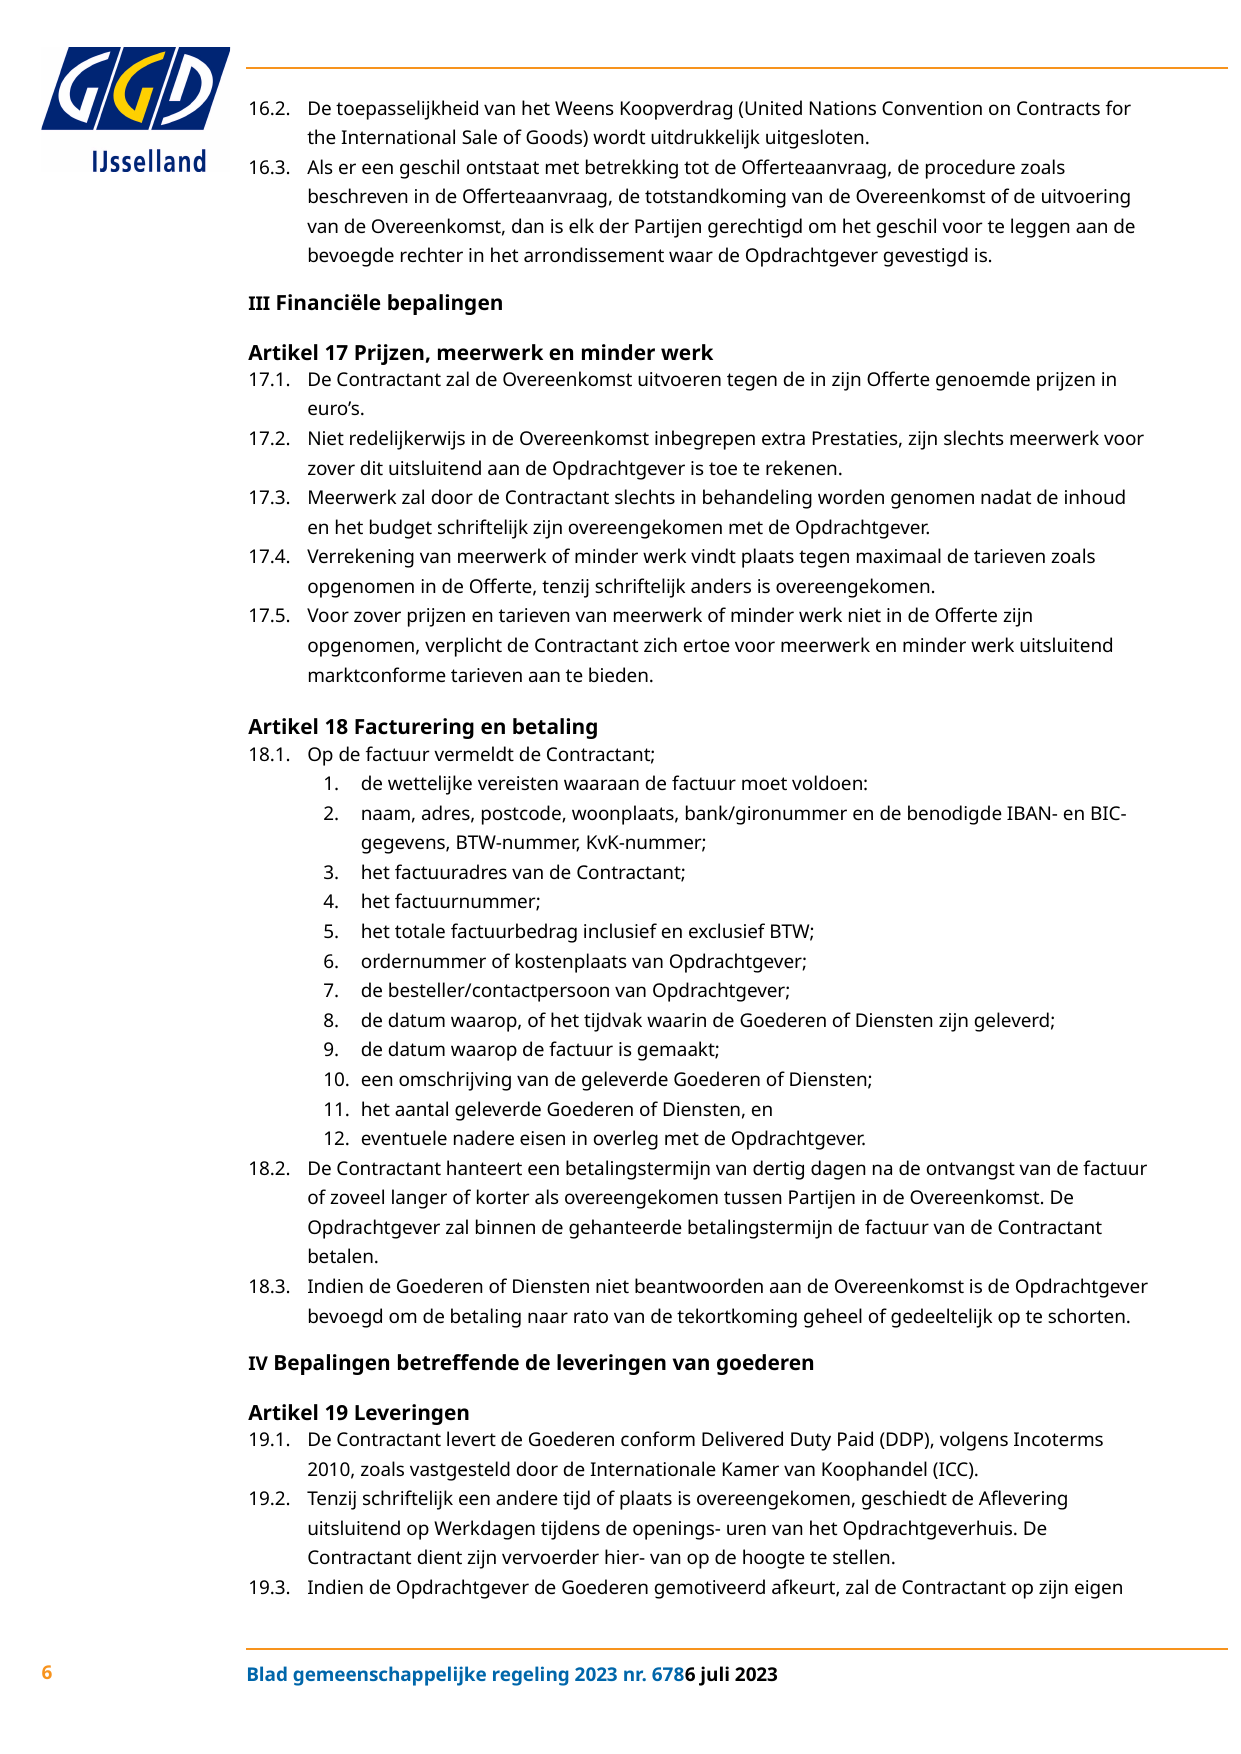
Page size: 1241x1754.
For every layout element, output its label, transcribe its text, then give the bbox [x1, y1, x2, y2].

list de besteller/contactpersoon van Opdrachtgever; [323, 977, 1152, 1003]
list de datum waarop, of het tijdvak waarin de Goederen of Diensten zijn geleverd; [323, 1007, 1152, 1033]
list de wettelijke vereisten waaraan de factuur moet voldoen: [323, 770, 1152, 796]
text Artikel 18 Facturering en betaling [248, 712, 1152, 741]
list de datum waarop de factuur is gemaakt; [323, 1037, 1152, 1062]
list Indien de Opdrachtgever de Goederen gemotiveerd afkeurt, zal de Contractant op zijn eigen [248, 1574, 1152, 1600]
list het aantal geleverde Goederen of Diensten, en [323, 1096, 1152, 1121]
list Op de factuur vermeldt de Contractant; [248, 741, 1152, 766]
list De Contractant hanteert een betalingstermijn van dertig dagen na de ontvangst van de factuur of zoveel langer of korter als overeengekomen tussen Partijen in de Overeenkomst. De Opdrachtgever zal binnen de gehanteerde betalingstermijn de factuur van de Contractant betalen. [248, 1155, 1152, 1269]
list een omschrijving van de geleverde Goederen of Diensten; [323, 1066, 1152, 1092]
list eventuele nadere eisen in overleg met de Opdrachtgever. [323, 1125, 1152, 1151]
list het totale factuurbedrag inclusief en exclusief BTW; [323, 918, 1152, 944]
list Als er een geschil ontstaat met betrekking tot de Offerteaanvraag, de procedure zoals beschreven in de Offerteaanvraag, de totstandkoming van de Overeenkomst of de uitvoering van de Overeenkomst, dan is elk der Partijen gerechtigd om het geschil voor te leggen aan de bevoegde rechter in het arrondissement waar de Opdrachtgever gevestigd is. [248, 154, 1152, 268]
list Verrekening van meerwerk of minder werk vindt plaats tegen maximaal de tarieven zoals opgenomen in de Offerte, tenzij schriftelijk anders is overeengekomen. [248, 543, 1152, 599]
list Voor zover prijzen en tarieven van meerwerk of minder werk niet in de Offerte zijn opgenomen, verplicht de Contractant zich ertoe voor meerwerk en minder werk uitsluitend marktconforme tarieven aan te bieden. [248, 603, 1152, 688]
list het factuurnummer; [323, 889, 1152, 914]
list het factuuradres van de Contractant; [323, 859, 1152, 885]
text III Financiële bepalingen [248, 288, 1152, 317]
picture [41, 47, 231, 172]
list Meerwerk zal door de Contractant slechts in behandeling worden genomen nadat de inhoud en het budget schriftelijk zijn overeengekomen met de Opdrachtgever. [248, 484, 1152, 540]
list De Contractant zal de Overeenkomst uitvoeren tegen de in zijn Offerte genoemde prijzen in euro’s. [248, 366, 1152, 421]
list Indien de Goederen of Diensten niet beantwoorden aan de Overeenkomst is de Opdrachtgever bevoegd om de betaling naar rato van de tekortkoming geheel of gedeeltelijk op te schorten. [248, 1273, 1152, 1328]
list ordernummer of kostenplaats van Opdrachtgever; [323, 948, 1152, 973]
list Tenzij schriftelijk een andere tijd of plaats is overeengekomen, geschiedt de Aflevering uitsluitend op Werkdagen tijdens de openings- uren van het Opdrachtgeverhuis. De Contractant dient zijn vervoerder hier- van op de hoogte te stellen. [248, 1485, 1152, 1570]
text IV Bepalingen betreffende de leveringen van goederen [248, 1348, 1152, 1377]
text Artikel 19 Leveringen [248, 1398, 1152, 1426]
list Niet redelijkerwijs in de Overeenkomst inbegrepen extra Prestaties, zijn slechts meerwerk voor zover dit uitsluitend aan de Opdrachtgever is toe te rekenen. [248, 425, 1152, 481]
text Artikel 17 Prijzen, meerwerk en minder werk [248, 338, 1152, 366]
list naam, adres, postcode, woonplaats, bank/gironummer en de benodigde IBAN- en BIC-gegevens, BTW-nummer, KvK-nummer; [323, 800, 1152, 855]
list De toepasselijkheid van het Weens Koopverdrag (United Nations Convention on Contracts for the International Sale of Goods) wordt uitdrukkelijk uitgesloten. [248, 95, 1152, 150]
list De Contractant levert de Goederen conform Delivered Duty Paid (DDP), volgens Incoterms 2010, zoals vastgesteld door de Internationale Kamer van Koophandel (ICC). [248, 1426, 1152, 1481]
